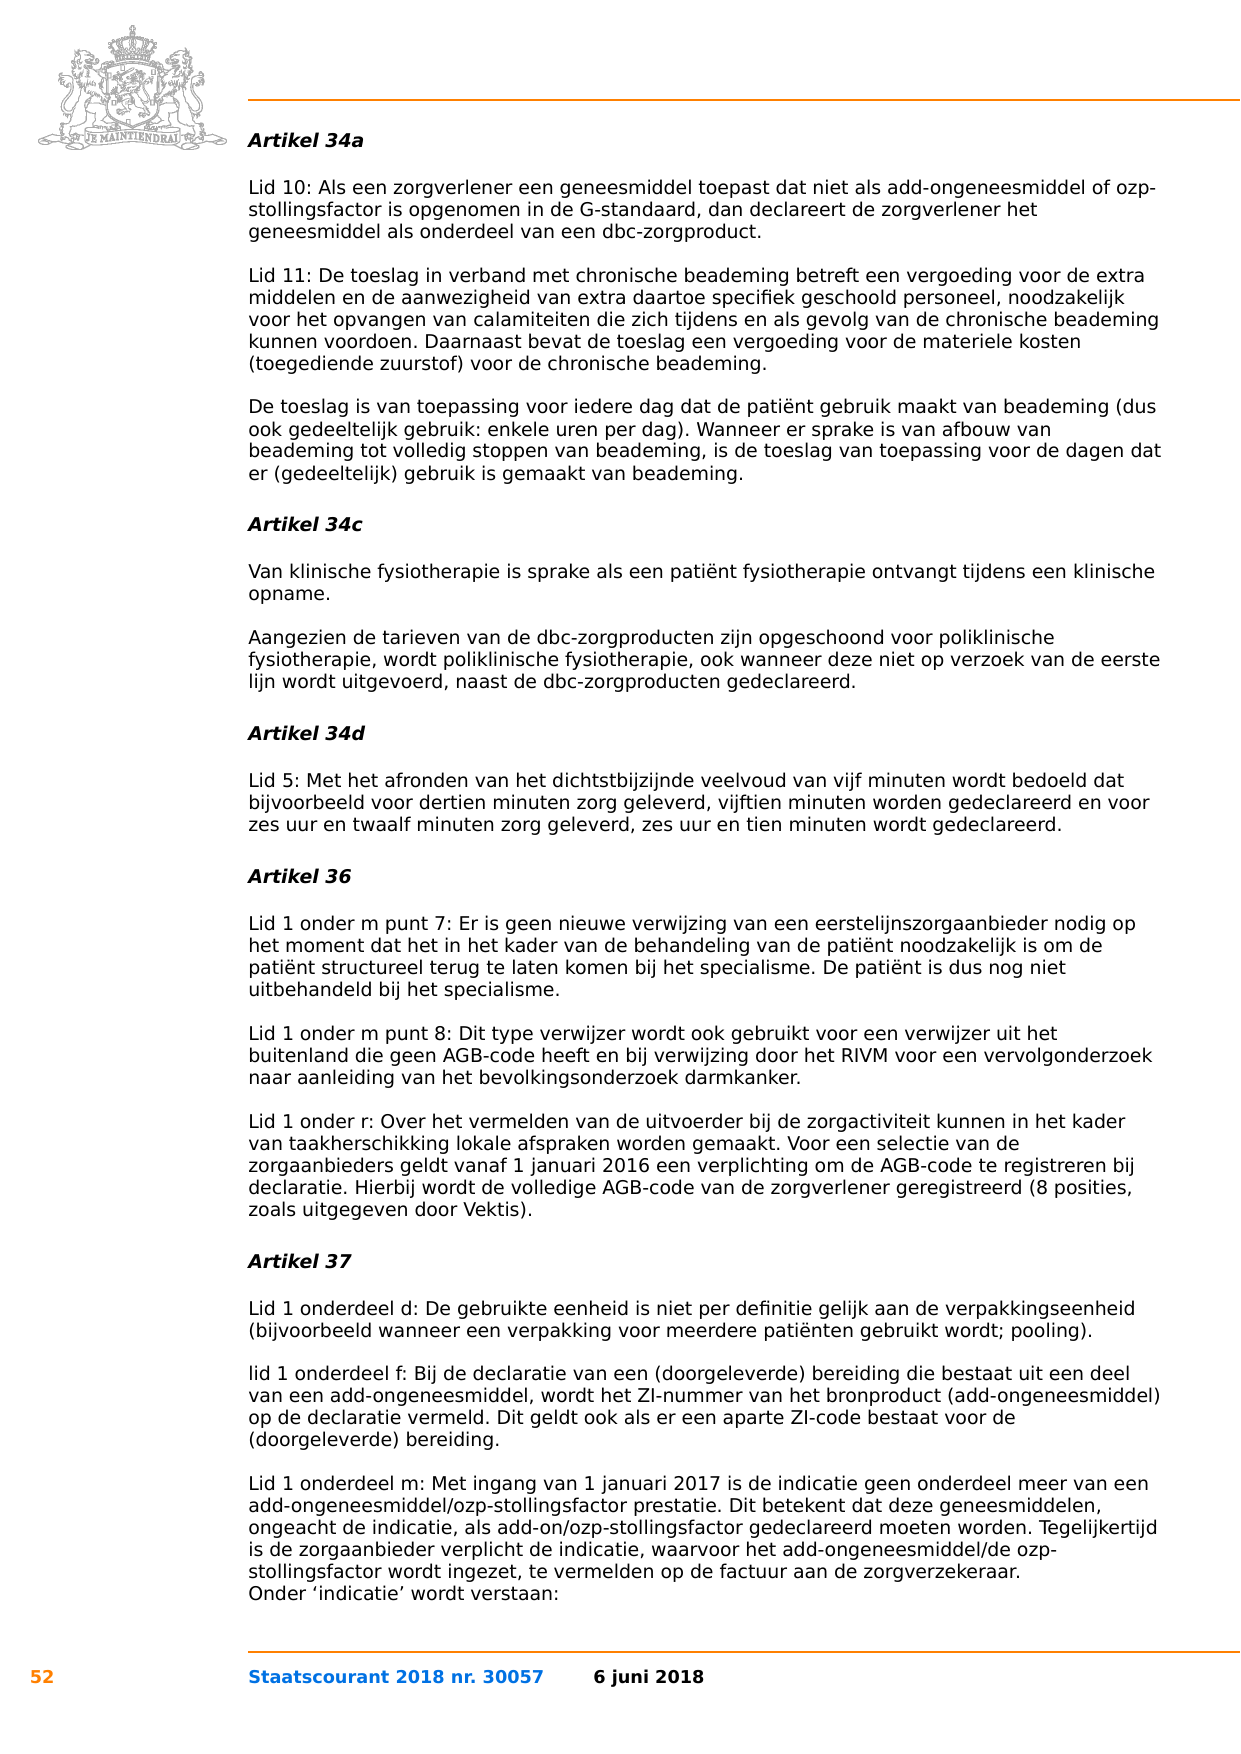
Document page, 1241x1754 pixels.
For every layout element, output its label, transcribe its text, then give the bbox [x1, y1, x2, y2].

text Lid 10: Als een zorgverlener een geneesmiddel toepast dat niet als add-ongeneesmiddel of ozp-stollingsfactor is opgenomen in de G-standaard, dan declareert de zorgverlener het geneesmiddel als onderdeel van een dbc-zorgproduct. [248, 177, 1163, 243]
subtitle Artikel 34c [248, 514, 1163, 536]
subtitle Artikel 34a [248, 130, 1163, 152]
text Lid 5: Met het afronden van het dichtstbijzijnde veelvoud van vijf minuten wordt bedoeld dat bijvoorbeeld voor dertien minuten zorg geleverd, vijftien minuten worden gedeclareerd en voor zes uur en twaalf minuten zorg geleverd, zes uur en tien minuten wordt gedeclareerd. [248, 770, 1163, 836]
text Onder ‘indicatie’ wordt verstaan: [248, 1583, 1163, 1605]
text Lid 1 onderdeel d: De gebruikte eenheid is niet per definitie gelijk aan de verpakkingseenheid (bijvoorbeeld wanneer een verpakking voor meerdere patiënten gebruikt wordt; pooling). [248, 1297, 1163, 1341]
text lid 1 onderdeel f: Bij de declaratie van een (doorgeleverde) bereiding die bestaat uit een deel van een add-ongeneesmiddel, wordt het ZI-nummer van het bronproduct (add-ongeneesmiddel) op de declaratie vermeld. Dit geldt ook als er een aparte ZI-code bestaat voor de (doorgeleverde) bereiding. [248, 1363, 1163, 1451]
subtitle Artikel 36 [248, 866, 1163, 888]
subtitle Artikel 34d [248, 723, 1163, 745]
text Aangezien de tarieven van de dbc-zorgproducten zijn opgeschoond voor poliklinische fysiotherapie, wordt poliklinische fysiotherapie, ook wanneer deze niet op verzoek van de eerste lijn wordt uitgevoerd, naast de dbc-zorgproducten gedeclareerd. [248, 627, 1163, 693]
picture [38, 25, 227, 150]
text Lid 1 onder m punt 7: Er is geen nieuwe verwijzing van een eerstelijnszorgaanbieder nodig op het moment dat het in het kader van de behandeling van de patiënt noodzakelijk is om de patiënt structureel terug te laten komen bij het specialisme. De patiënt is dus nog niet uitbehandeld bij het specialisme. [248, 913, 1163, 1001]
text Lid 11: De toeslag in verband met chronische beademing betreft een vergoeding voor de extra middelen en de aanwezigheid van extra daartoe specifiek geschoold personeel, noodzakelijk voor het opvangen van calamiteiten die zich tijdens en als gevolg van de chronische beademing kunnen voordoen. Daarnaast bevat de toeslag een vergoeding voor de materiele kosten (toegediende zuurstof) voor de chronische beademing. [248, 265, 1163, 374]
text Lid 1 onderdeel m: Met ingang van 1 januari 2017 is de indicatie geen onderdeel meer van een add-ongeneesmiddel/ozp-stollingsfactor prestatie. Dit betekent dat deze geneesmiddelen, ongeacht de indicatie, als add-on/ozp-stollingsfactor gedeclareerd moeten worden. Tegelijkertijd is de zorgaanbieder verplicht de indicatie, waarvoor het add-ongeneesmiddel/de ozp-stollingsfactor wordt ingezet, te vermelden op de factuur aan de zorgverzekeraar. [248, 1473, 1163, 1583]
text Lid 1 onder r: Over het vermelden van de uitvoerder bij de zorgactiviteit kunnen in het kader van taakherschikking lokale afspraken worden gemaakt. Voor een selectie van de zorgaanbieders geldt vanaf 1 januari 2016 een verplichting om de AGB-code te registreren bij declaratie. Hierbij wordt de volledige AGB-code van de zorgverlener geregistreerd (8 posities, zoals uitgegeven door Vektis). [248, 1111, 1163, 1221]
text Lid 1 onder m punt 8: Dit type verwijzer wordt ook gebruikt voor een verwijzer uit het buitenland die geen AGB-code heeft en bij verwijzing door het RIVM voor een vervolgonderzoek naar aanleiding van het bevolkingsonderzoek darmkanker. [248, 1023, 1163, 1089]
text De toeslag is van toepassing voor iedere dag dat de patiënt gebruik maakt van beademing (dus ook gedeeltelijk gebruik: enkele uren per dag). Wanneer er sprake is van afbouw van beademing tot volledig stoppen van beademing, is de toeslag van toepassing voor de dagen dat er (gedeeltelijk) gebruik is gemaakt van beademing. [248, 396, 1163, 484]
text Van klinische fysiotherapie is sprake als een patiënt fysiotherapie ontvangt tijdens een klinische opname. [248, 561, 1163, 605]
subtitle Artikel 37 [248, 1251, 1163, 1272]
